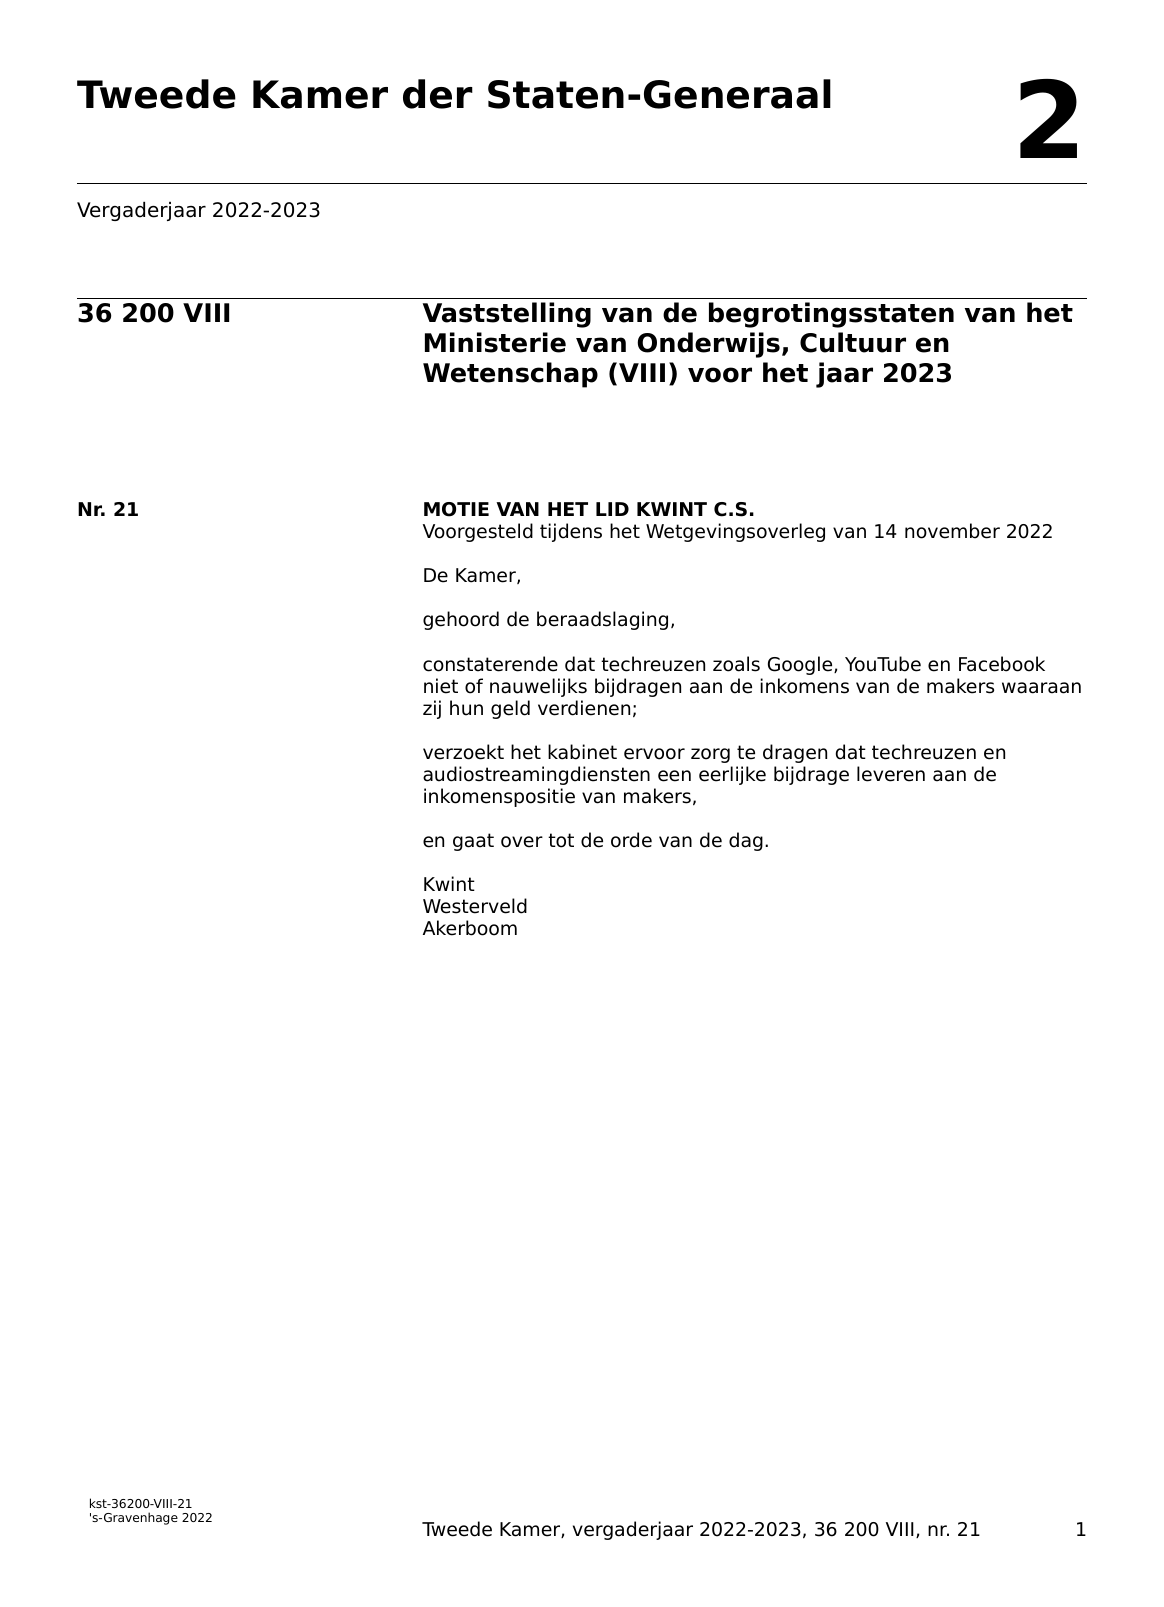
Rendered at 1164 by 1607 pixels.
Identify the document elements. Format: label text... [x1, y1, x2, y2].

text 's-Gravenhage 2022 [88, 1511, 323, 1525]
text kst-36200-VIII-21 [88, 1497, 323, 1511]
text verzoekt het kabinet ervoor zorg te dragen dat techreuzen en audiostreamingdiensten een eerlijke bijdrage leveren aan de inkomenspositie van makers, [422, 742, 1087, 808]
text Kwint [422, 874, 1087, 896]
subtitle 36 200 VIII Vaststelling van de begrotingsstaten van het Ministerie van Onderwijs, Cultuur en Wetenschap (VIII) voor het jaar 2023 [77, 299, 1087, 388]
text De Kamer, [422, 565, 1087, 587]
subtitle Nr. 21 MOTIE VAN HET LID KWINT C.S. [77, 499, 1087, 521]
table_header Tweede Kamer der Staten-Generaal [77, 59, 886, 183]
text Voorgesteld tijdens het Wetgevingsoverleg van 14 november 2022 [422, 521, 1087, 543]
text Westerveld [422, 896, 1087, 918]
text constaterende dat techreuzen zoals Google, YouTube en Facebook niet of nauwelijks bijdragen aan de inkomens van de makers waaraan zij hun geld verdienen; [422, 653, 1087, 719]
table_header 2 [886, 59, 1087, 183]
text Akerboom [422, 918, 1087, 940]
table_cell Vergaderjaar 2022-2023 [77, 184, 1087, 298]
text en gaat over tot de orde van de dag. [422, 830, 1087, 852]
text gehoord de beraadslaging, [422, 609, 1087, 631]
